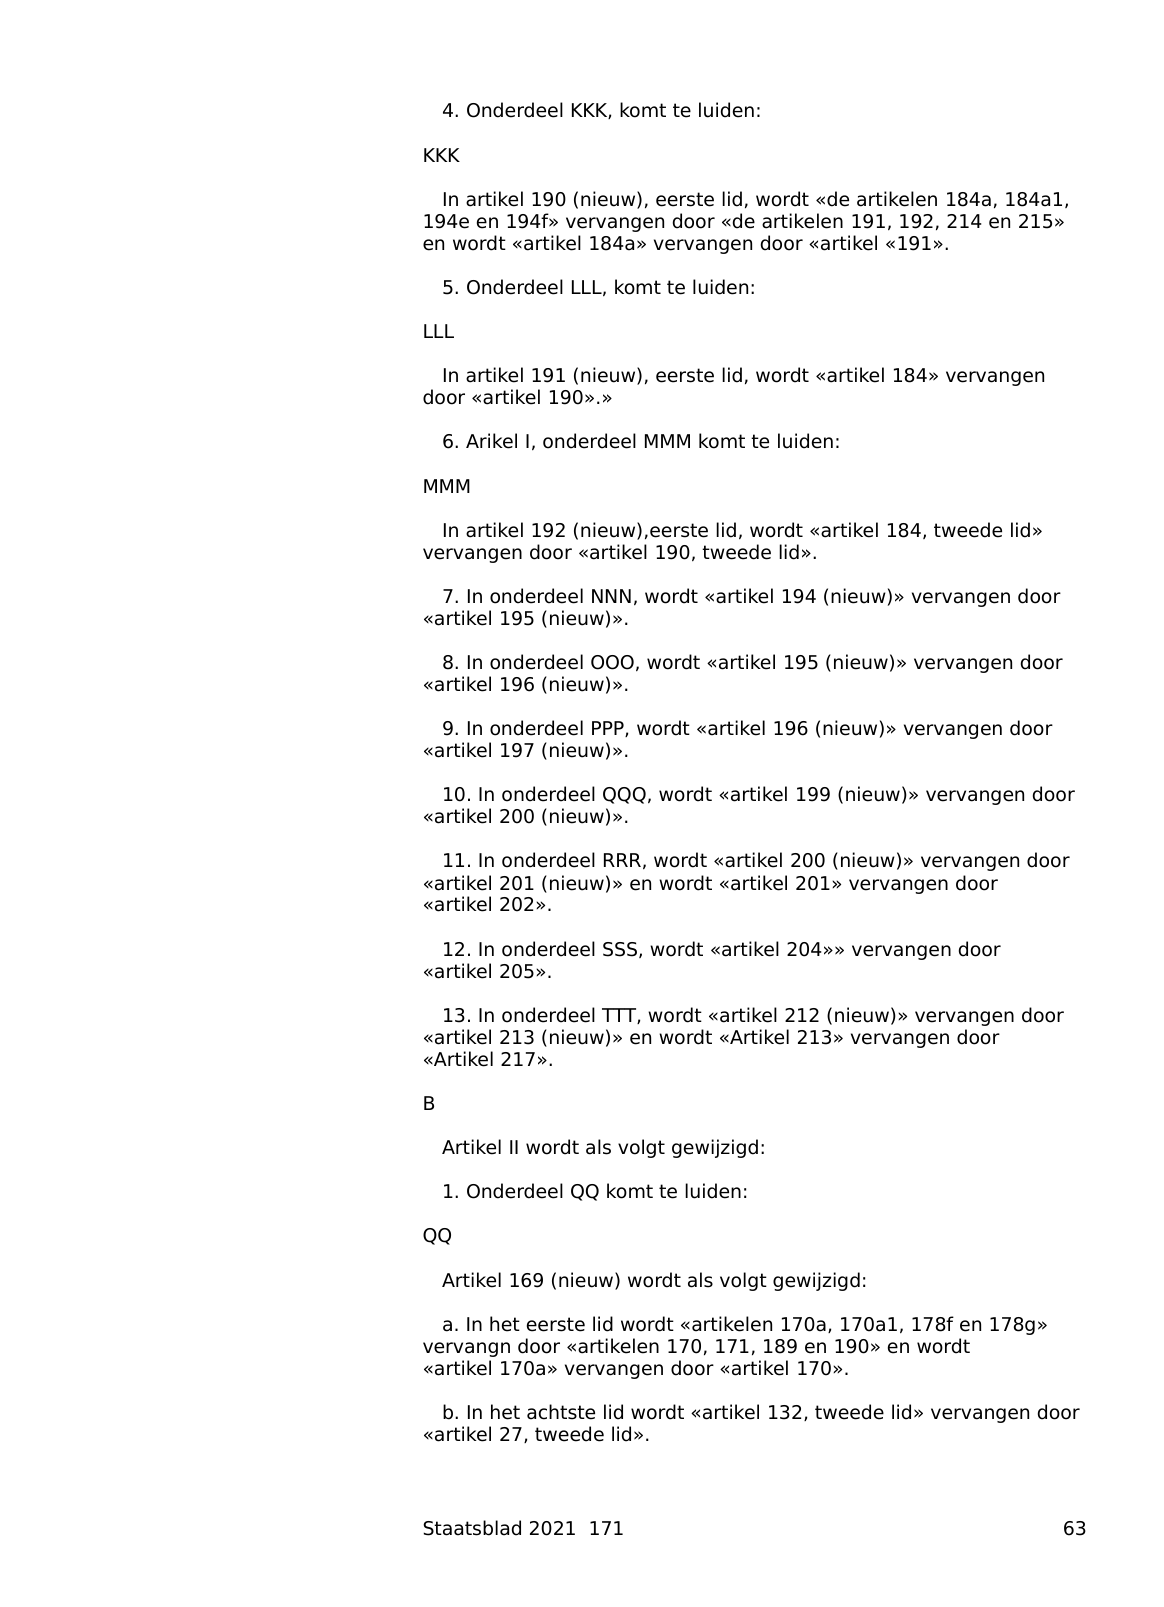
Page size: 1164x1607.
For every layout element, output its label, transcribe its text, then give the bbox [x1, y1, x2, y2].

text 1. Onderdeel QQ komt te luiden: [422, 1181, 1087, 1203]
text Artikel 169 (nieuw) wordt als volgt gewijzigd: [422, 1269, 1087, 1291]
text 5. Onderdeel LLL, komt te luiden: [422, 277, 1087, 299]
text 7. In onderdeel NNN, wordt «artikel 194 (nieuw)» vervangen door «artikel 195 (nieuw)». [422, 586, 1087, 630]
text 8. In onderdeel OOO, wordt «artikel 195 (nieuw)» vervangen door «artikel 196 (nieuw)». [422, 652, 1087, 696]
text a. In het eerste lid wordt «artikelen 170a, 170a1, 178f en 178g» vervangn door «artikelen 170, 171, 189 en 190» en wordt «artikel 170a» vervangen door «artikel 170». [422, 1314, 1087, 1379]
text KKK [422, 144, 1087, 167]
text 9. In onderdeel PPP, wordt «artikel 196 (nieuw)» vervangen door «artikel 197 (nieuw)». [422, 718, 1087, 762]
text QQ [422, 1225, 1087, 1247]
text 11. In onderdeel RRR, wordt «artikel 200 (nieuw)» vervangen door «artikel 201 (nieuw)» en wordt «artikel 201» vervangen door «artikel 202». [422, 850, 1087, 916]
text In artikel 190 (nieuw), eerste lid, wordt «de artikelen 184a, 184a1, 194e en 194f» vervangen door «de artikelen 191, 192, 214 en 215» en wordt «artikel 184a» vervangen door «artikel «191». [422, 189, 1087, 255]
text B [422, 1093, 1087, 1115]
text In artikel 192 (nieuw),eerste lid, wordt «artikel 184, tweede lid» vervangen door «artikel 190, tweede lid». [422, 520, 1087, 564]
text 12. In onderdeel SSS, wordt «artikel 204»» vervangen door «artikel 205». [422, 938, 1087, 982]
text In artikel 191 (nieuw), eerste lid, wordt «artikel 184» vervangen door «artikel 190».» [422, 365, 1087, 409]
text 6. Arikel I, onderdeel MMM komt te luiden: [422, 431, 1087, 453]
text b. In het achtste lid wordt «artikel 132, tweede lid» vervangen door «artikel 27, tweede lid». [422, 1402, 1087, 1446]
text LLL [422, 321, 1087, 343]
text 4. Onderdeel KKK, komt te luiden: [422, 100, 1087, 122]
text Artikel II wordt als volgt gewijzigd: [422, 1137, 1087, 1159]
text 13. In onderdeel TTT, wordt «artikel 212 (nieuw)» vervangen door «artikel 213 (nieuw)» en wordt «Artikel 213» vervangen door «Artikel 217». [422, 1005, 1087, 1071]
text MMM [422, 476, 1087, 497]
text 10. In onderdeel QQQ, wordt «artikel 199 (nieuw)» vervangen door «artikel 200 (nieuw)». [422, 784, 1087, 828]
